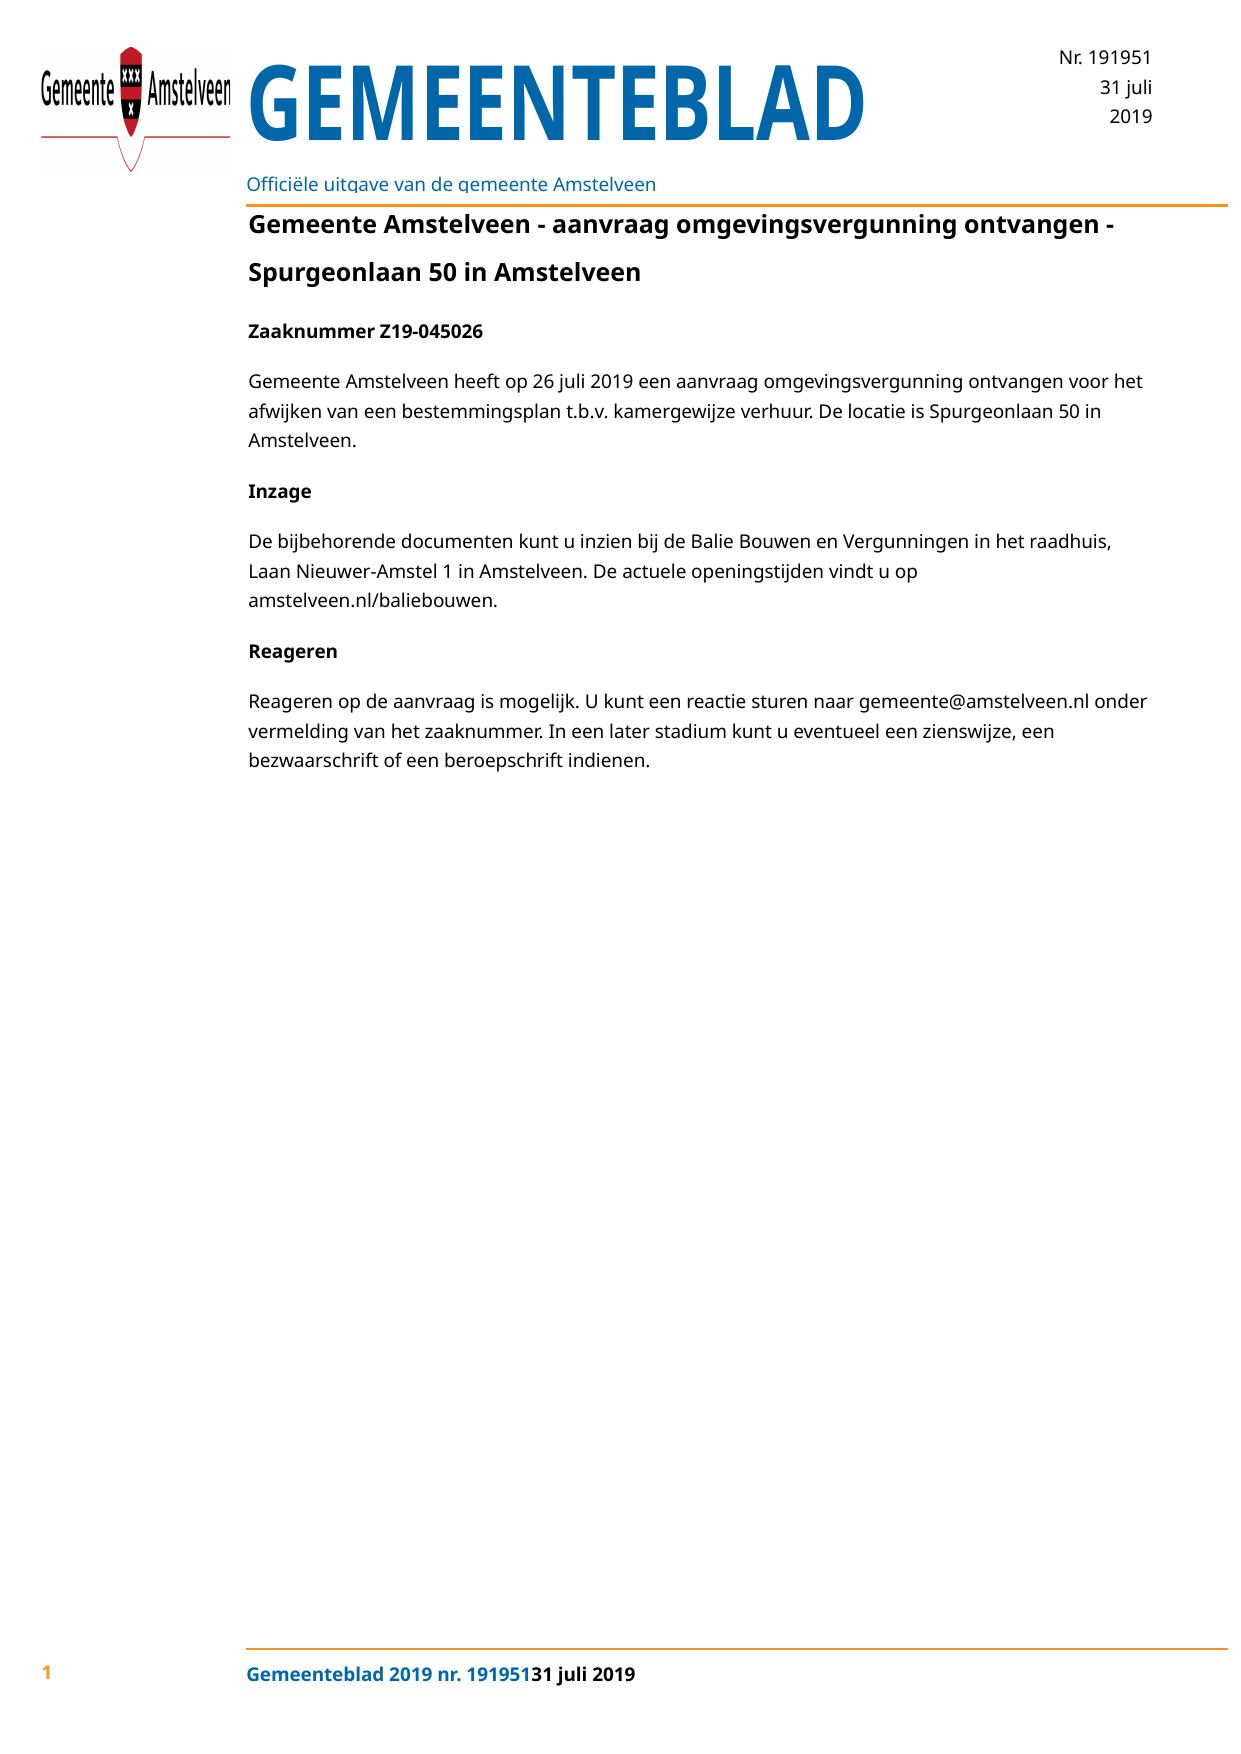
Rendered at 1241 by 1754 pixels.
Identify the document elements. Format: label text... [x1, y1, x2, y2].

text Gemeente Amstelveen - aanvraag omgevingsvergunning ontvangen - Spurgeonlaan 50 in Amstelveen [248, 207, 1152, 288]
picture [41, 47, 231, 172]
text Gemeente Amstelveen heeft op 26 juli 2019 een aanvraag omgevingsvergunning ontvangen voor het afwijken van een bestemmingsplan t.b.v. kamergewijze verhuur. De locatie is Spurgeonlaan 50 in Amstelveen. [248, 368, 1152, 453]
text Reageren [248, 638, 1152, 664]
text Inzage [248, 478, 1152, 504]
text De bijbehorende documenten kunt u inzien bij de Balie Bouwen en Vergunningen in het raadhuis, Laan Nieuwer-Amstel 1 in Amstelveen. De actuele openingstijden vindt u op amstelveen.nl/baliebouwen. [248, 528, 1152, 613]
text Reageren op de aanvraag is mogelijk. U kunt een reactie sturen naar gemeente@amstelveen.nl onder vermelding van het zaaknummer. In een later stadium kunt u eventueel een zienswijze, een bezwaarschrift of een beroepschrift indienen. [248, 688, 1152, 773]
text Zaaknummer Z19-045026 [248, 318, 1152, 344]
